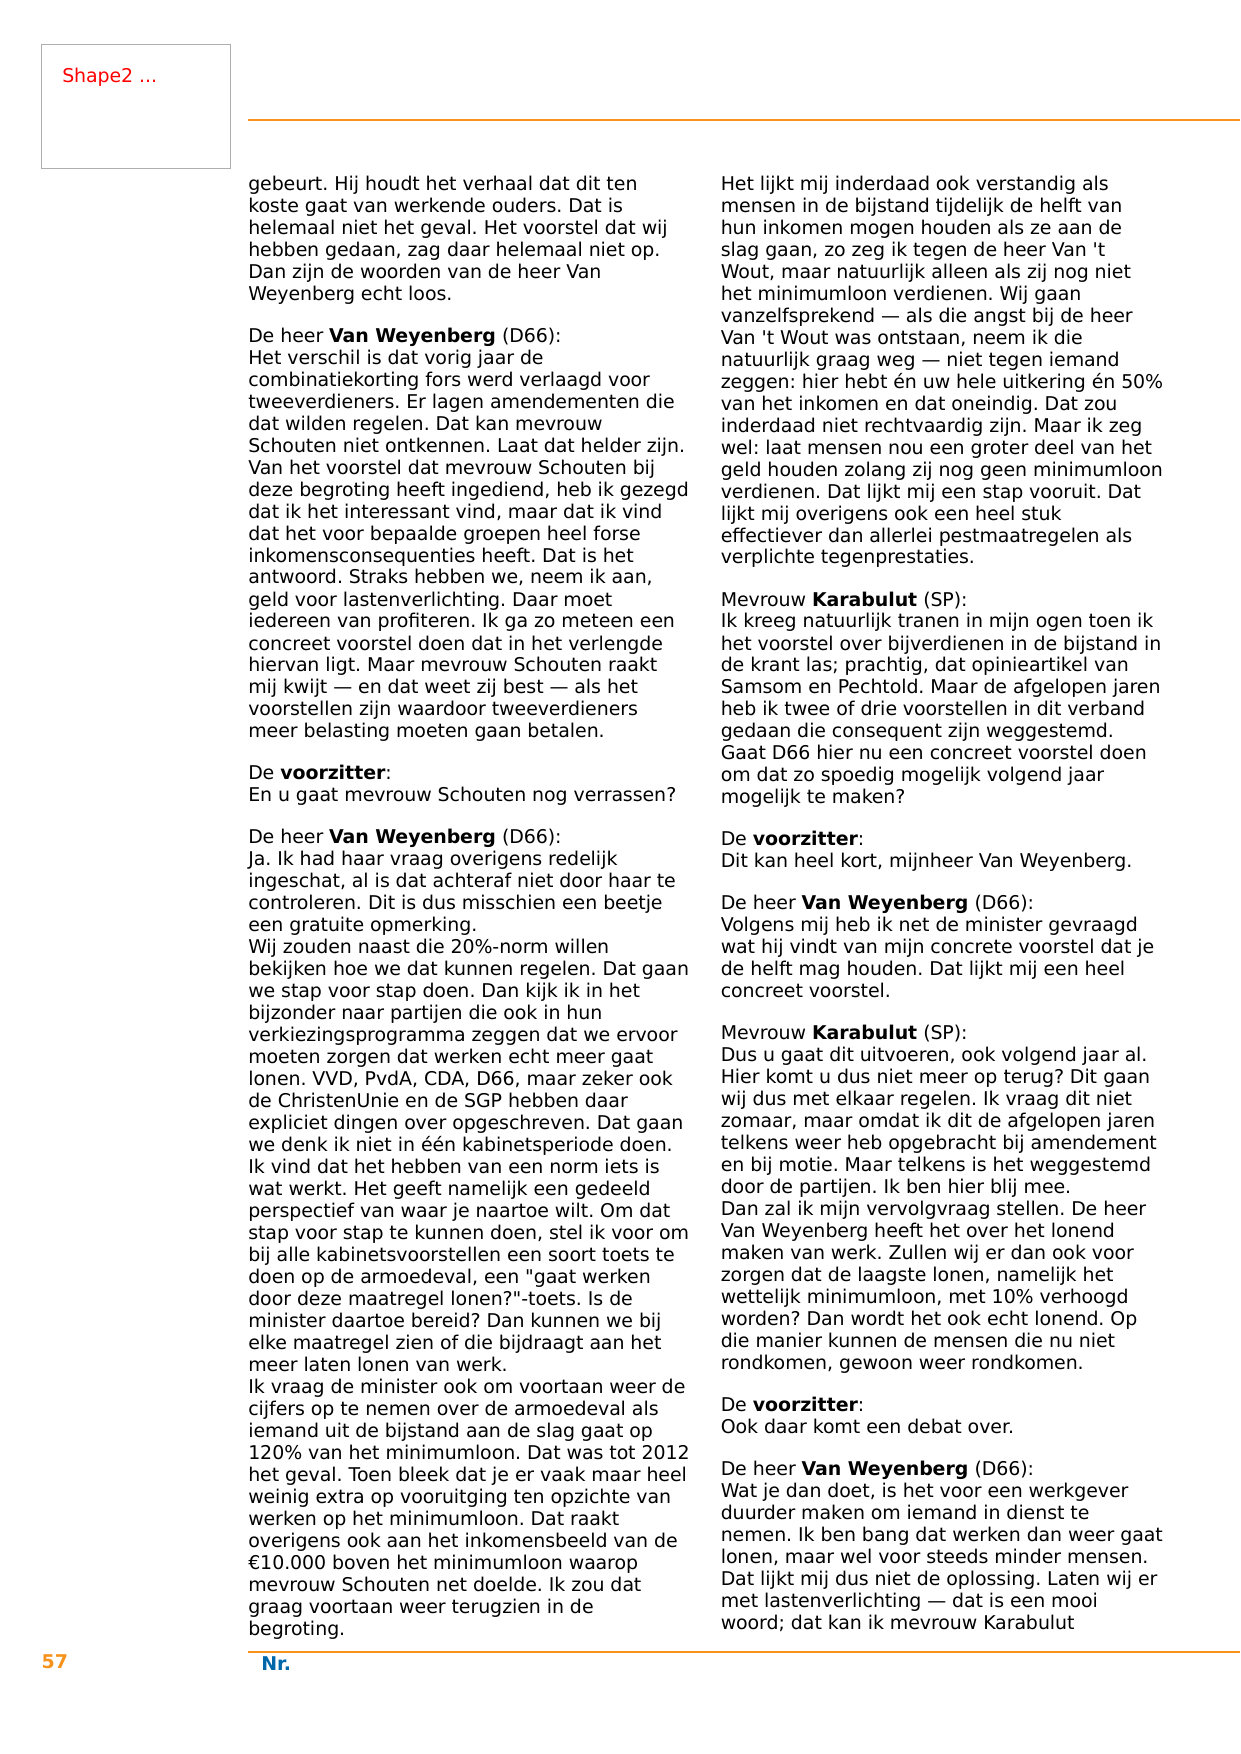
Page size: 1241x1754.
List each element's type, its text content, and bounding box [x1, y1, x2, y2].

text Het verschil is dat vorig jaar de combinatiekorting fors werd verlaagd voor tweeverdieners. Er lagen amendementen die dat wilden regelen. Dat kan mevrouw Schouten niet ontkennen. Laat dat helder zijn. Van het voorstel dat mevrouw Schouten bij deze begroting heeft ingediend, heb ik gezegd dat ik het interessant vind, maar dat ik vind dat het voor bepaalde groepen heel forse inkomensconsequenties heeft. Dat is het antwoord. Straks hebben we, neem ik aan, geld voor lastenverlichting. Daar moet iedereen van profiteren. Ik ga zo meteen een concreet voorstel doen dat in het verlengde hiervan ligt. Maar mevrouw Schouten raakt mij kwijt — en dat weet zij best — als het voorstellen zijn waardoor tweeverdieners meer belasting moeten gaan betalen. [248, 347, 691, 742]
text Dit kan heel kort, mijnheer Van Weyenberg. [721, 850, 1163, 872]
text De heer Van Weyenberg (D66): [721, 892, 1163, 914]
text Dus u gaat dit uitvoeren, ook volgend jaar al. Hier komt u dus niet meer op terug? Dit gaan wij dus met elkaar regelen. Ik vraag dit niet zomaar, maar omdat ik dit de afgelopen jaren telkens weer heb opgebracht bij amendement en bij motie. Maar telkens is het weggestemd door de partijen. Ik ben hier blij mee. [721, 1044, 1163, 1198]
text Ook daar komt een debat over. [721, 1416, 1163, 1438]
text Ja. Ik had haar vraag overigens redelijk ingeschat, al is dat achteraf niet door haar te controleren. Dit is dus misschien een beetje een gratuite opmerking. [248, 848, 691, 936]
text Mevrouw Karabulut (SP): [721, 588, 1163, 610]
text Het lijkt mij inderdaad ook verstandig als mensen in de bijstand tijdelijk de helft van hun inkomen mogen houden als ze aan de slag gaan, zo zeg ik tegen de heer Van 't Wout, maar natuurlijk alleen als zij nog niet het minimumloon verdienen. Wij gaan vanzelfsprekend — als die angst bij de heer Van 't Wout was ontstaan, neem ik die natuurlijk graag weg — niet tegen iemand zeggen: hier hebt én uw hele uitkering én 50% van het inkomen en dat oneindig. Dat zou inderdaad niet rechtvaardig zijn. Maar ik zeg wel: laat mensen nou een groter deel van het geld houden zolang zij nog geen minimumloon verdienen. Dat lijkt mij een stap vooruit. Dat lijkt mij overigens ook een heel stuk effectiever dan allerlei pestmaatregelen als verplichte tegenprestaties. [721, 173, 1163, 568]
text De voorzitter: [248, 762, 691, 784]
text Ik vraag de minister ook om voortaan weer de cijfers op te nemen over de armoedeval als iemand uit de bijstand aan de slag gaat op 120% van het minimumloon. Dat was tot 2012 het geval. Toen bleek dat je er vaak maar heel weinig extra op vooruitging ten opzichte van werken op het minimumloon. Dat raakt overigens ook aan het inkomensbeeld van de €10.000 boven het minimumloon waarop mevrouw Schouten net doelde. Ik zou dat graag voortaan weer terugzien in de begroting. [248, 1376, 691, 1639]
text Volgens mij heb ik net de minister gevraagd wat hij vindt van mijn concrete voorstel dat je de helft mag houden. Dat lijkt mij een heel concreet voorstel. [721, 914, 1163, 1002]
text Wij zouden naast die 20%-norm willen bekijken hoe we dat kunnen regelen. Dat gaan we stap voor stap doen. Dan kijk ik in het bijzonder naar partijen die ook in hun verkiezingsprogramma zeggen dat we ervoor moeten zorgen dat werken echt meer gaat lonen. VVD, PvdA, CDA, D66, maar zeker ook de ChristenUnie en de SGP hebben daar expliciet dingen over opgeschreven. Dat gaan we denk ik niet in één kabinetsperiode doen. Ik vind dat het hebben van een norm iets is wat werkt. Het geeft namelijk een gedeeld perspectief van waar je naartoe wilt. Om dat stap voor stap te kunnen doen, stel ik voor om bij alle kabinetsvoorstellen een soort toets te doen op de armoedeval, een "gaat werken door deze maatregel lonen?"-toets. Is de minister daartoe bereid? Dan kunnen we bij elke maatregel zien of die bijdraagt aan het meer laten lonen van werk. [248, 936, 691, 1376]
text En u gaat mevrouw Schouten nog verrassen? [248, 784, 691, 806]
text De voorzitter: [721, 1394, 1163, 1416]
text De heer Van Weyenberg (D66): [248, 826, 691, 848]
text Wat je dan doet, is het voor een werkgever duurder maken om iemand in dienst te nemen. Ik ben bang dat werken dan weer gaat lonen, maar wel voor steeds minder mensen. Dat lijkt mij dus niet de oplossing. Laten wij er met lastenverlichting — dat is een mooi woord; dat kan ik mevrouw Karabulut [721, 1480, 1163, 1633]
text De heer Van Weyenberg (D66): [721, 1458, 1163, 1480]
text De heer Van Weyenberg (D66): [248, 325, 691, 347]
text gebeurt. Hij houdt het verhaal dat dit ten koste gaat van werkende ouders. Dat is helemaal niet het geval. Het voorstel dat wij hebben gedaan, zag daar helemaal niet op. Dan zijn de woorden van de heer Van Weyenberg echt loos. [248, 173, 691, 305]
text Mevrouw Karabulut (SP): [721, 1022, 1163, 1044]
text Ik kreeg natuurlijk tranen in mijn ogen toen ik het voorstel over bijverdienen in de bijstand in de krant las; prachtig, dat opinieartikel van Samsom en Pechtold. Maar de afgelopen jaren heb ik twee of drie voorstellen in dit verband gedaan die consequent zijn weggestemd. Gaat D66 hier nu een concreet voorstel doen om dat zo spoedig mogelijk volgend jaar mogelijk te maken? [721, 610, 1163, 808]
text Dan zal ik mijn vervolgvraag stellen. De heer Van Weyenberg heeft het over het lonend maken van werk. Zullen wij er dan ook voor zorgen dat de laagste lonen, namelijk het wettelijk minimumloon, met 10% verhoogd worden? Dan wordt het ook echt lonend. Op die manier kunnen de mensen die nu niet rondkomen, gewoon weer rondkomen. [721, 1198, 1163, 1374]
text De voorzitter: [721, 828, 1163, 850]
